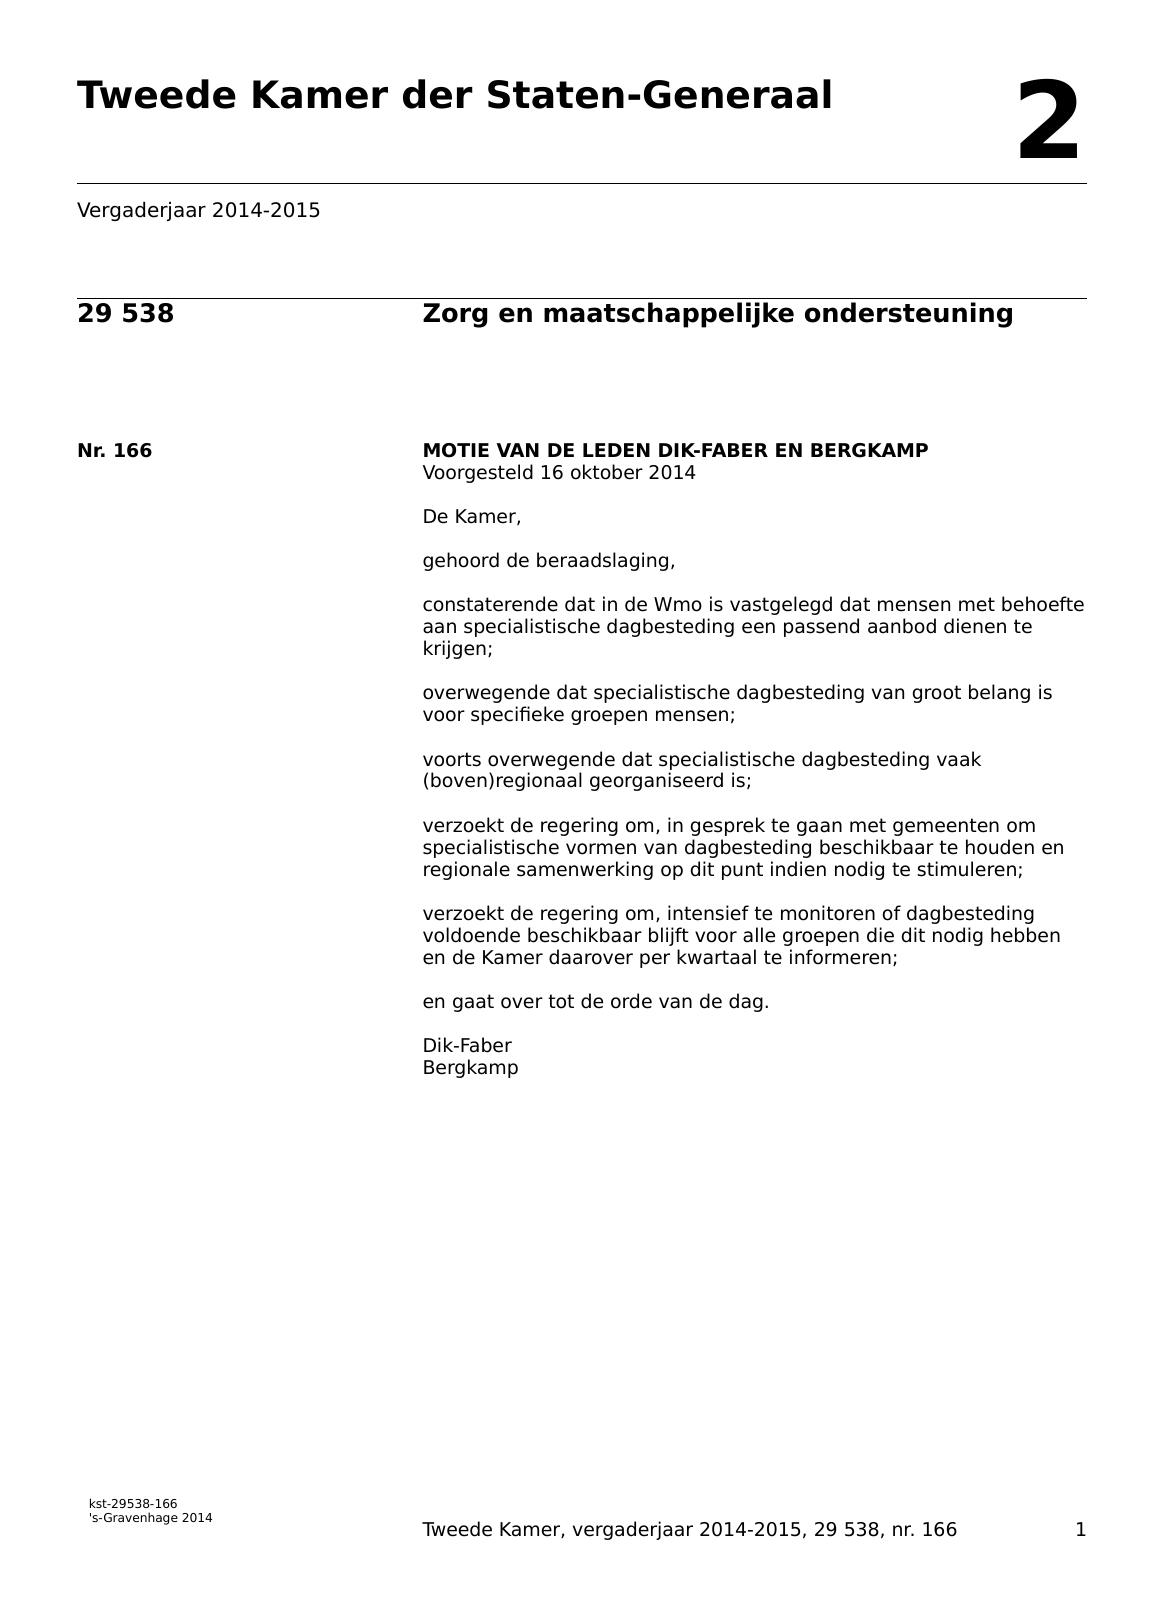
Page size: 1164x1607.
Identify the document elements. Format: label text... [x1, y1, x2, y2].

subtitle 29 538 Zorg en maatschappelijke ondersteuning [77, 299, 1087, 329]
text voorts overwegende dat specialistische dagbesteding vaak (boven)regionaal georganiseerd is; [422, 748, 1087, 792]
table_header 2 [886, 59, 1087, 183]
table_cell Vergaderjaar 2014-2015 [77, 184, 1087, 298]
text De Kamer, [422, 506, 1087, 528]
subtitle Nr. 166 MOTIE VAN DE LEDEN DIK-FABER EN BERGKAMP [77, 440, 1087, 462]
text kst-29538-166 [88, 1497, 323, 1511]
text overwegende dat specialistische dagbesteding van groot belang is voor specifieke groepen mensen; [422, 682, 1087, 726]
text Bergkamp [422, 1057, 1087, 1079]
text verzoekt de regering om, in gesprek te gaan met gemeenten om specialistische vormen van dagbesteding beschikbaar te houden en regionale samenwerking op dit punt indien nodig te stimuleren; [422, 814, 1087, 881]
text Dik-Faber [422, 1035, 1087, 1057]
text verzoekt de regering om, intensief te monitoren of dagbesteding voldoende beschikbaar blijft voor alle groepen die dit nodig hebben en de Kamer daarover per kwartaal te informeren; [422, 903, 1087, 969]
text Voorgesteld 16 oktober 2014 [422, 462, 1087, 484]
text 's-Gravenhage 2014 [88, 1511, 323, 1525]
text constaterende dat in de Wmo is vastgelegd dat mensen met behoefte aan specialistische dagbesteding een passend aanbod dienen te krijgen; [422, 594, 1087, 660]
table_header Tweede Kamer der Staten-Generaal [77, 59, 886, 183]
text gehoord de beraadslaging, [422, 550, 1087, 572]
text en gaat over tot de orde van de dag. [422, 991, 1087, 1013]
